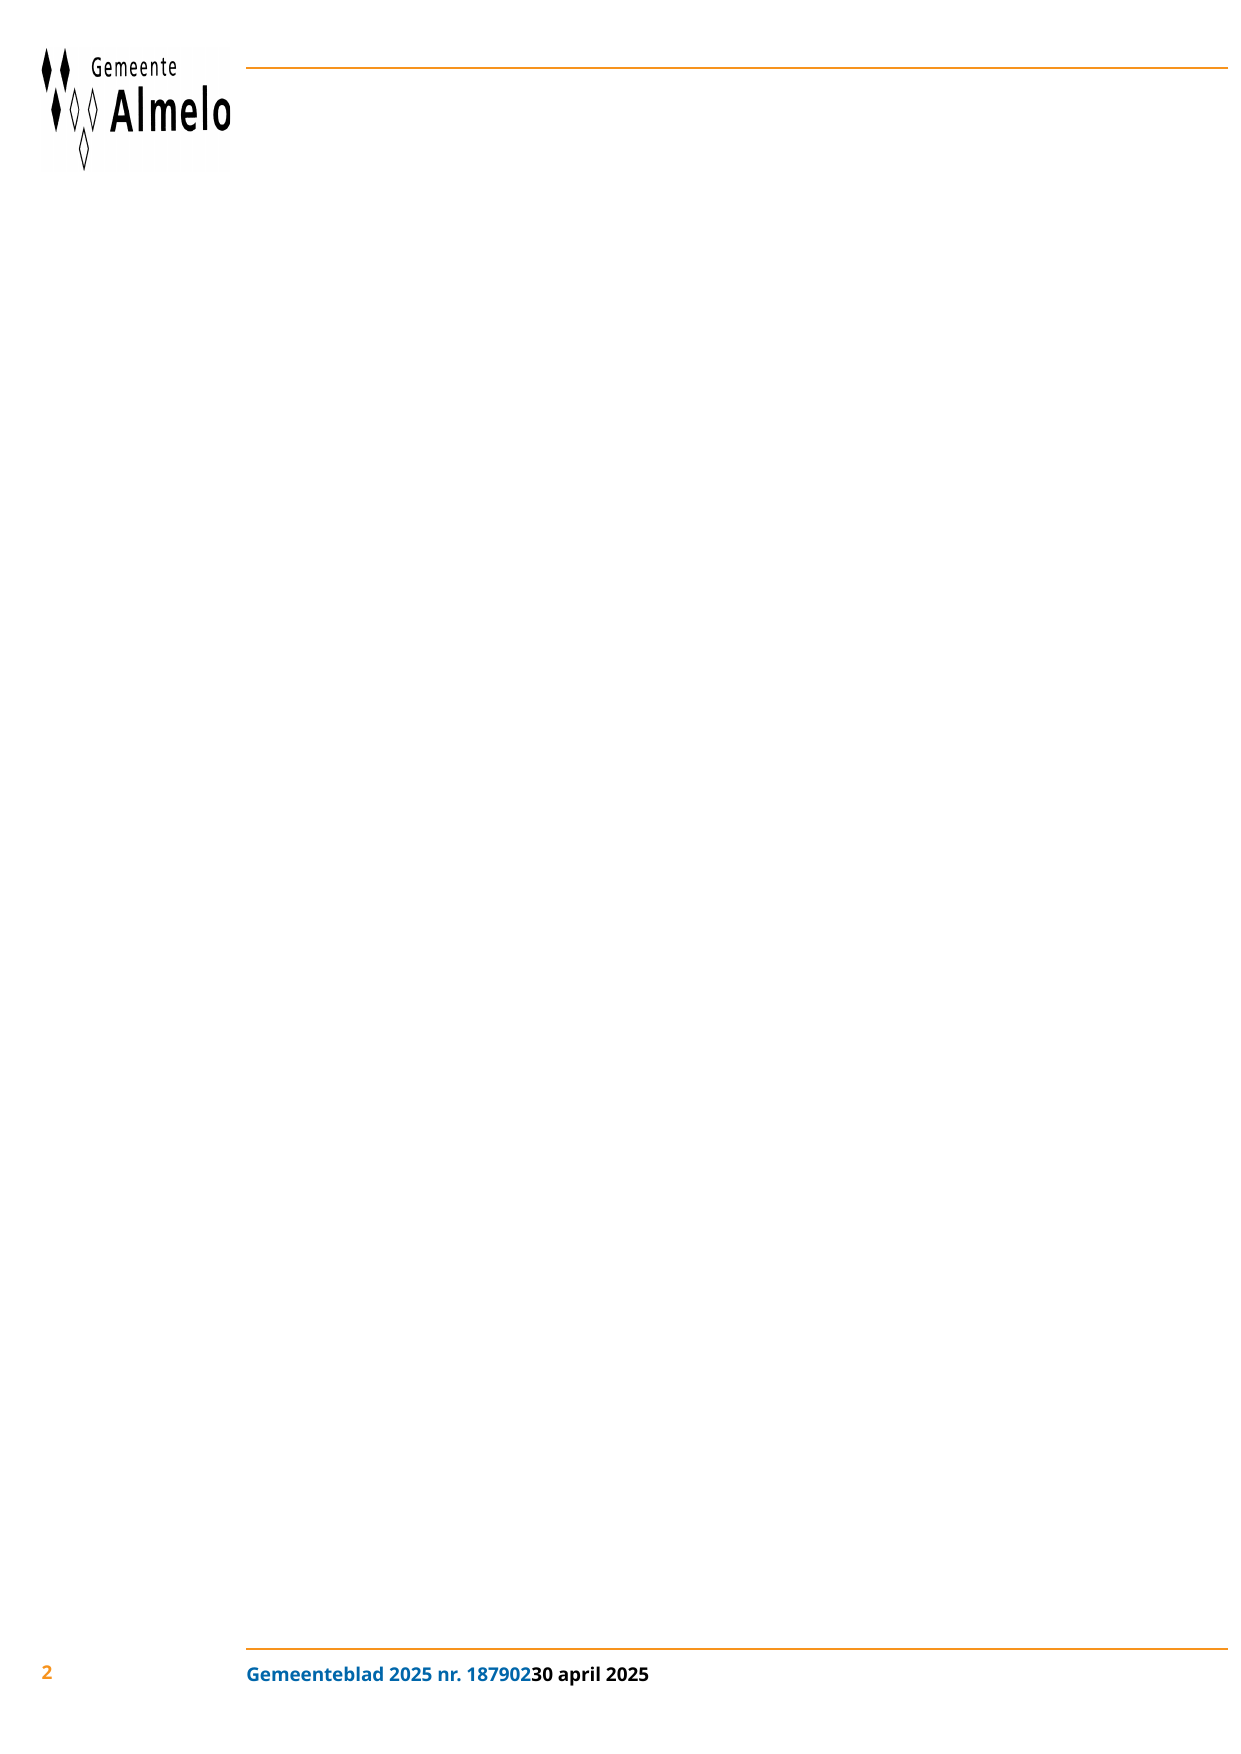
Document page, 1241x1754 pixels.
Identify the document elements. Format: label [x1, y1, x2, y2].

picture [41, 47, 231, 172]
